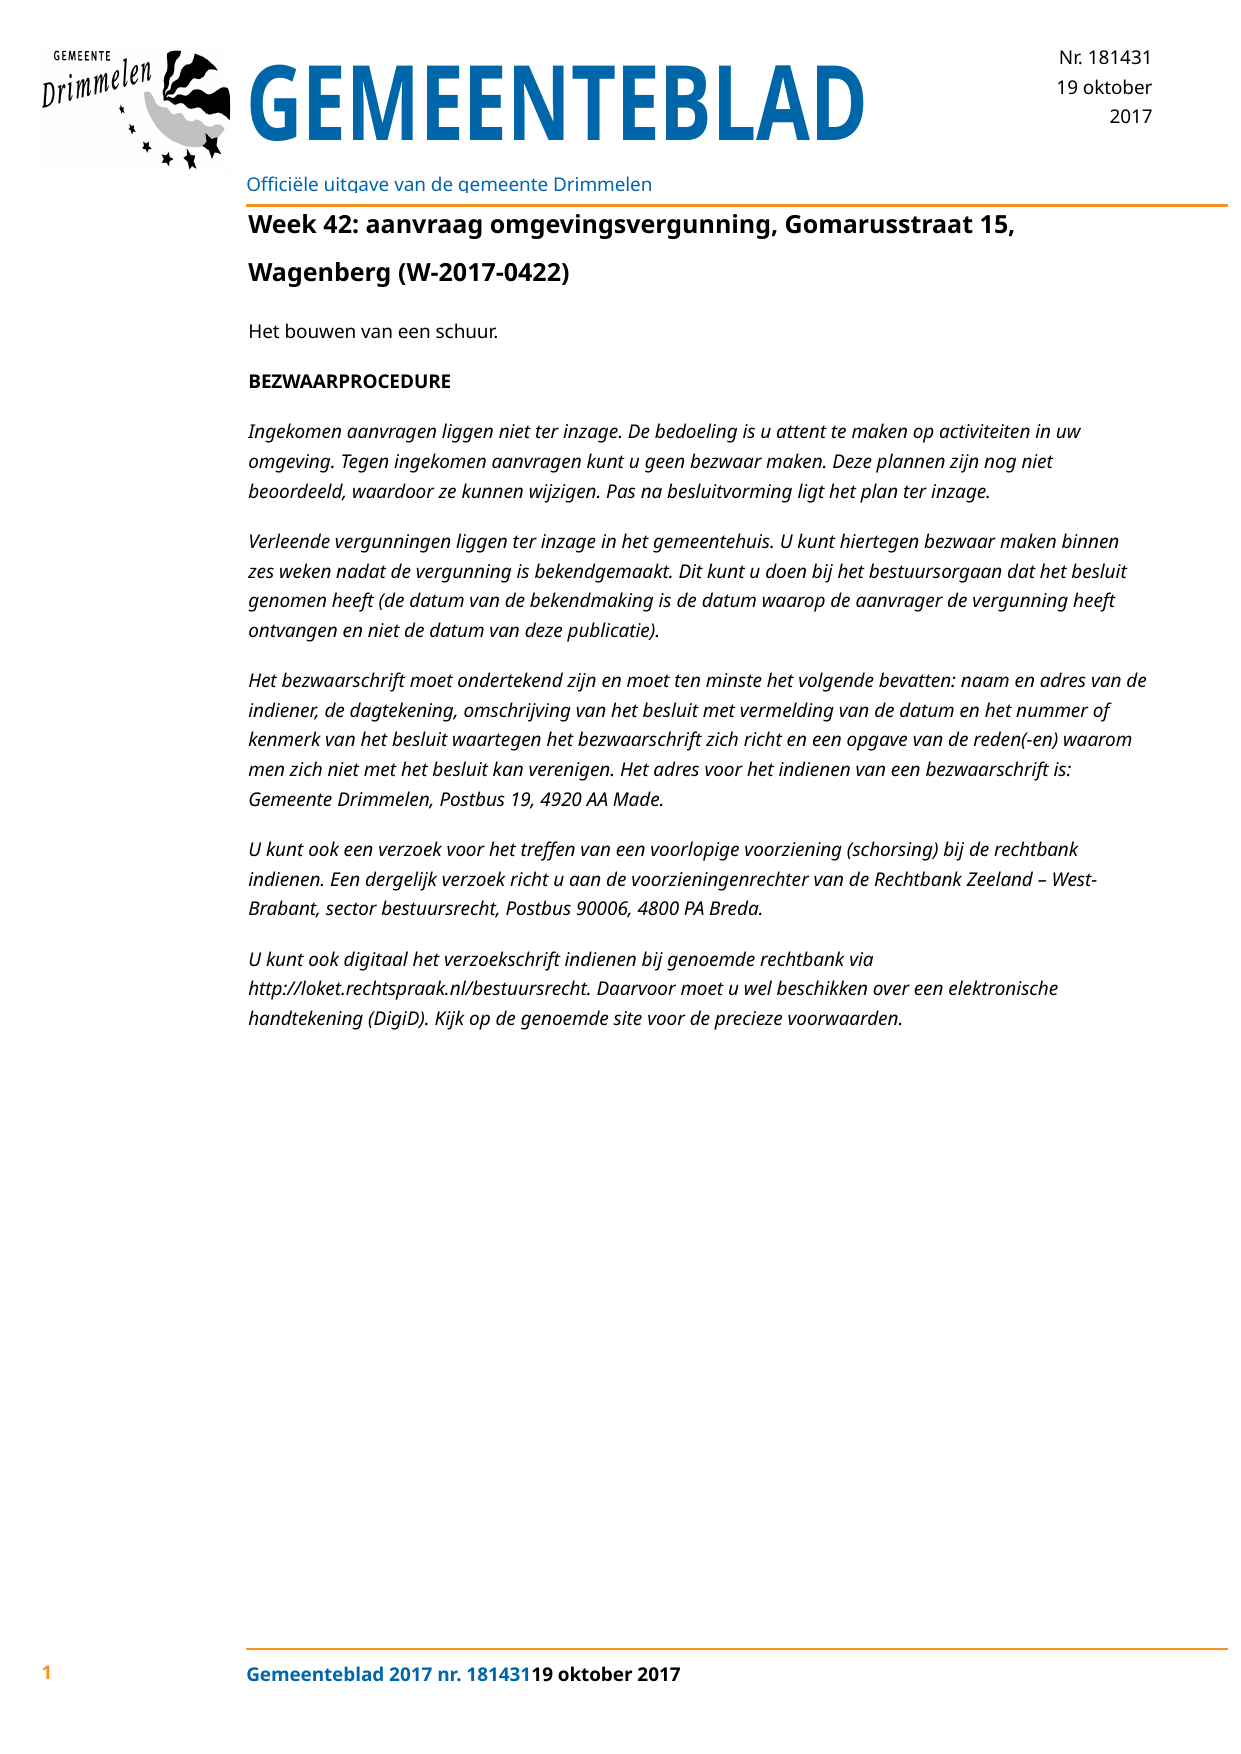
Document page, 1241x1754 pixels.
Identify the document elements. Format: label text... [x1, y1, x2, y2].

text U kunt ook digitaal het verzoekschrift indienen bij genoemde rechtbank via http://loket.rechtspraak.nl/bestuursrecht. Daarvoor moet u wel beschikken over een elektronische handtekening (DigiD). Kijk op de genoemde site voor de precieze voorwaarden. [248, 946, 1152, 1031]
text Ingekomen aanvragen liggen niet ter inzage. De bedoeling is u attent te maken op activiteiten in uw omgeving. Tegen ingekomen aanvragen kunt u geen bezwaar maken. Deze plannen zijn nog niet beoordeeld, waardoor ze kunnen wijzigen. Pas na besluitvorming ligt het plan ter inzage. [248, 419, 1152, 504]
text Het bouwen van een schuur. [248, 318, 1152, 344]
text Het bezwaarschrift moet ondertekend zijn en moet ten minste het volgende bevatten: naam en adres van de indiener, de dagtekening, omschrijving van het besluit met vermelding van de datum en het nummer of kenmerk van het besluit waartegen het bezwaarschrift zich richt en een opgave van de reden(-en) waarom men zich niet met het besluit kan verenigen. Het adres voor het indienen van een bezwaarschrift is: Gemeente Drimmelen, Postbus 19, 4920 AA Made. [248, 667, 1152, 812]
text BEZWAARPROCEDURE [248, 368, 1152, 394]
text Week 42: aanvraag omgevingsvergunning, Gomarusstraat 15, Wagenberg (W-2017-0422) [248, 207, 1152, 288]
text Verleende vergunningen liggen ter inzage in het gemeentehuis. U kunt hiertegen bezwaar maken binnen zes weken nadat de vergunning is bekendgemaakt. Dit kunt u doen bij het bestuursorgaan dat het besluit genomen heeft (de datum van de bekendmaking is de datum waarop de aanvrager de vergunning heeft ontvangen en niet de datum van deze publicatie). [248, 528, 1152, 643]
picture [41, 47, 231, 172]
text U kunt ook een verzoek voor het treffen van een voorlopige voorziening (schorsing) bij de rechtbank indienen. Een dergelijk verzoek richt u aan de voorzieningenrechter van de Rechtbank Zeeland – West-Brabant, sector bestuursrecht, Postbus 90006, 4800 PA Breda. [248, 836, 1152, 921]
